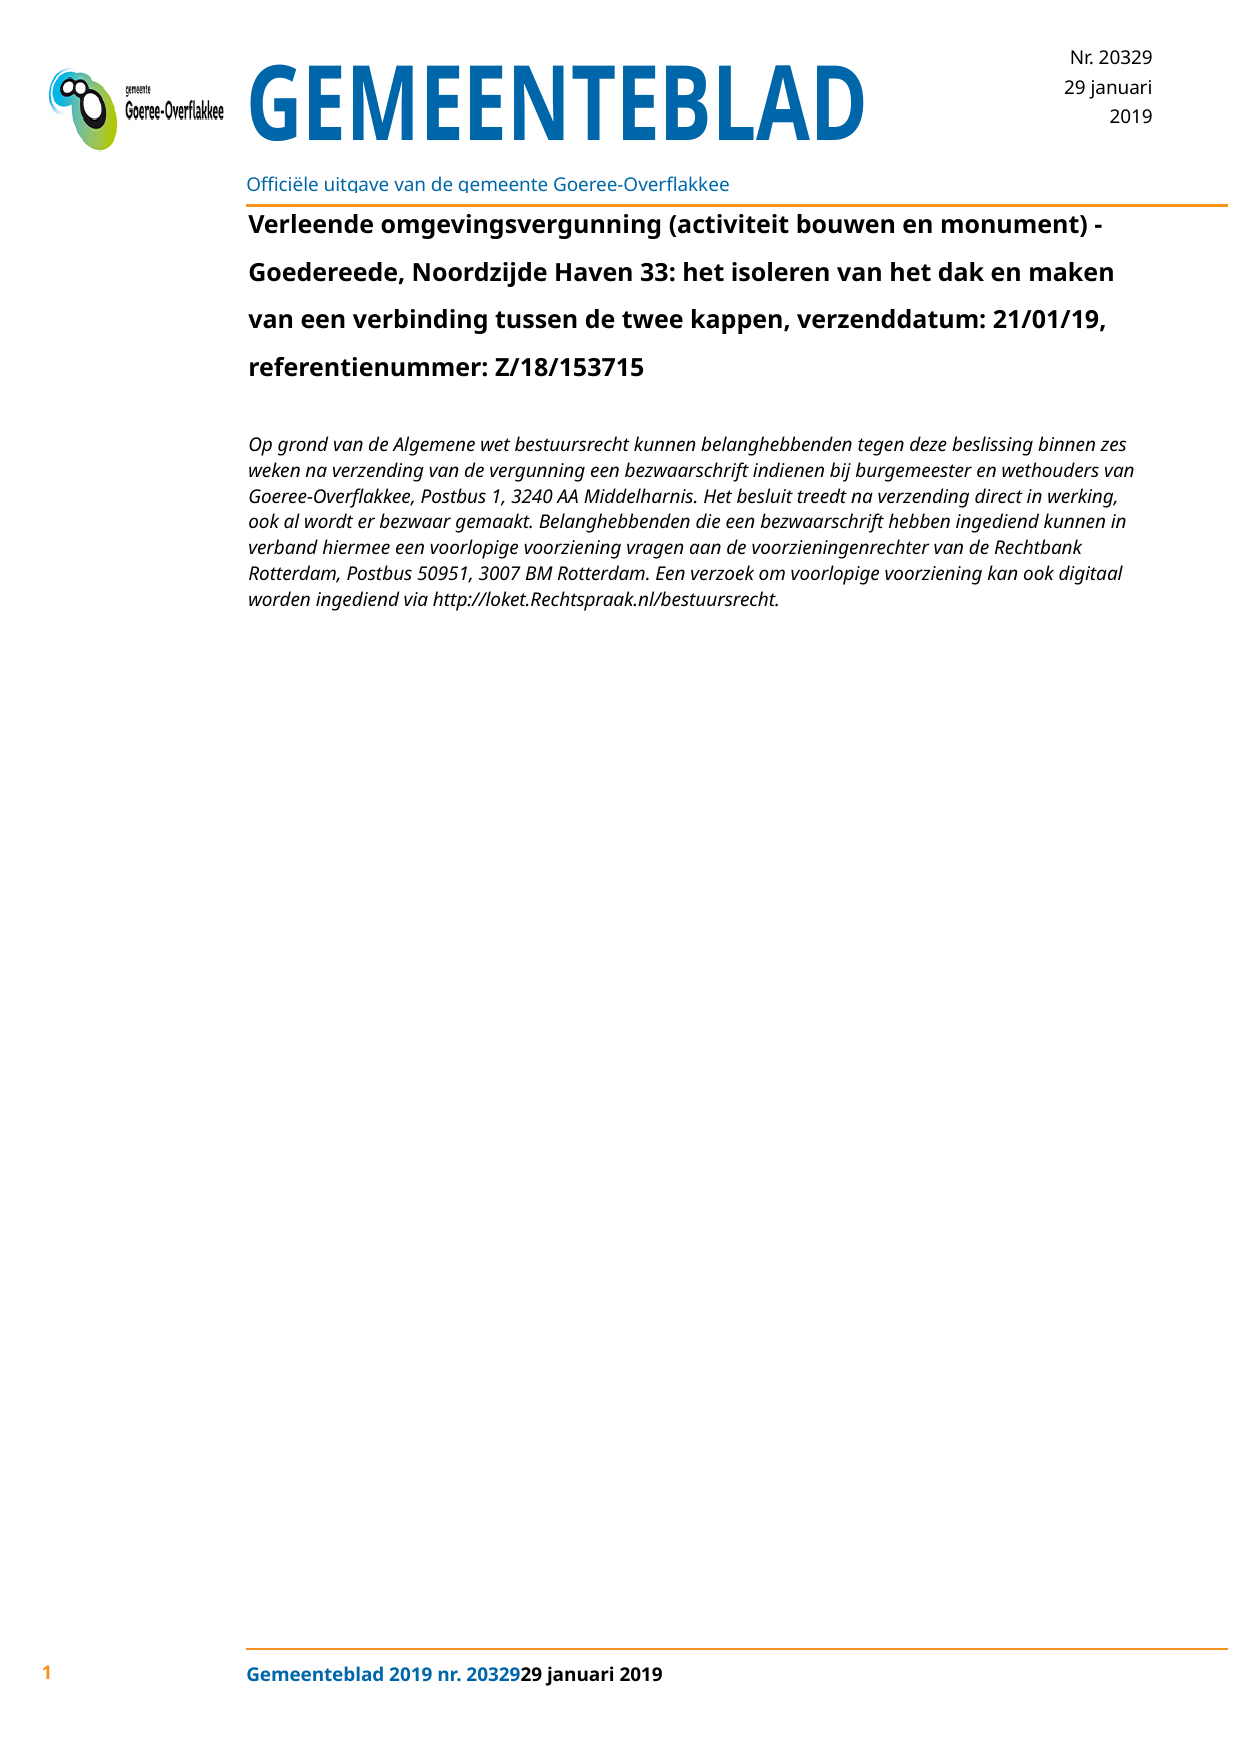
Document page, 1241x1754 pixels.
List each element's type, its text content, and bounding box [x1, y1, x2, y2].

text Op grond van de Algemene wet bestuursrecht kunnen belanghebbenden tegen deze beslissing binnen zes weken na verzending van de vergunning een bezwaarschrift indienen bij burgemeester en wethouders van Goeree-Overflakkee, Postbus 1, 3240 AA Middelharnis. Het besluit treedt na verzending direct in werking, ook al wordt er bezwaar gemaakt. Belanghebbenden die een bezwaarschrift hebben ingediend kunnen in verband hiermee een voorlopige voorziening vragen aan de voorzieningenrechter van de Rechtbank Rotterdam, Postbus 50951, 3007 BM Rotterdam. Een verzoek om voorlopige voorziening kan ook digitaal worden ingediend via http://loket.Rechtspraak.nl/bestuursrecht. [248, 431, 1152, 611]
picture [41, 47, 231, 172]
text Verleende omgevingsvergunning (activiteit bouwen en monument) - Goedereede, Noordzijde Haven 33: het isoleren van het dak en maken van een verbinding tussen de twee kappen, verzenddatum: 21/01/19, referentienummer: Z/18/153715 [248, 207, 1152, 384]
